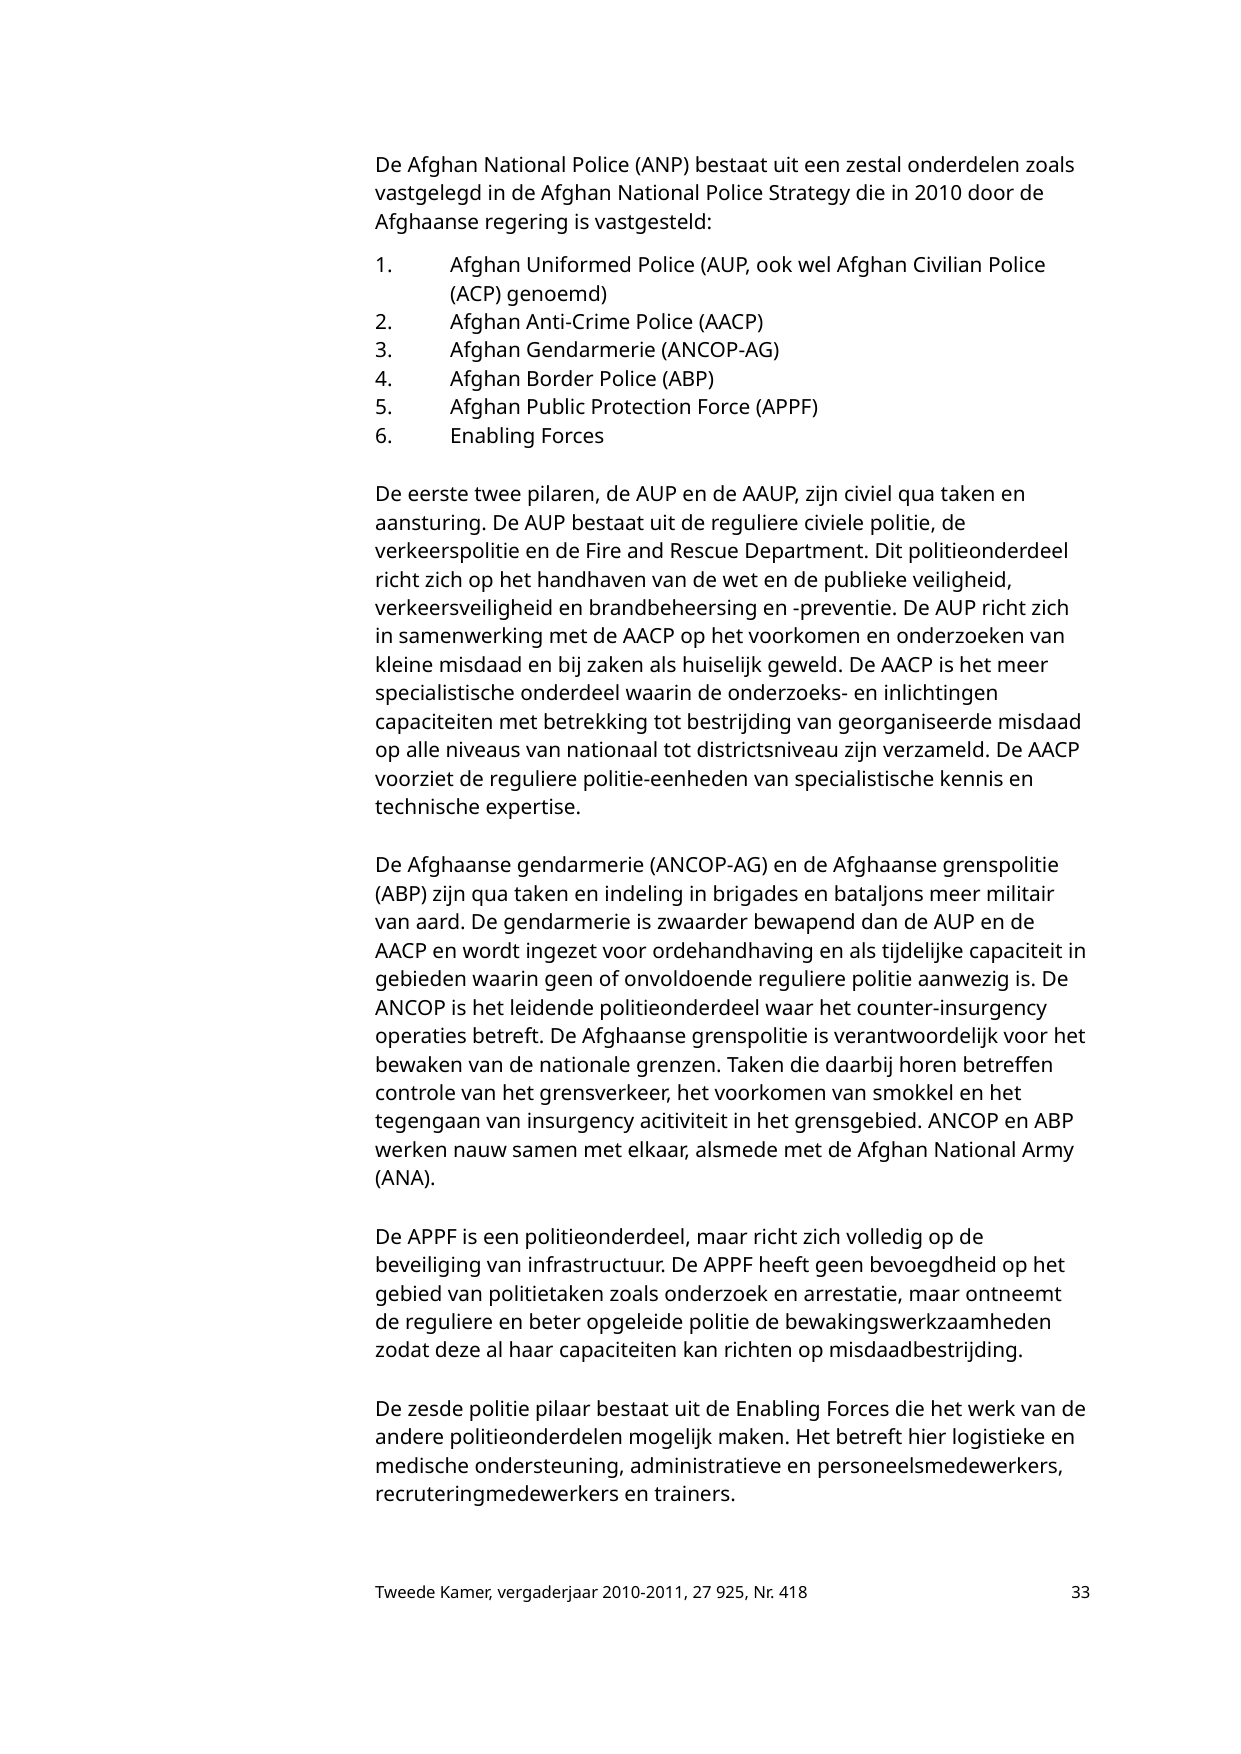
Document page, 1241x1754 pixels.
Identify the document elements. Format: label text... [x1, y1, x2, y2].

text De APPF is een politieonderdeel, maar richt zich volledig op de beveiliging van infrastructuur. De APPF heeft geen bevoegdheid op het gebied van politietaken zoals onderzoek en arrestatie, maar ontneemt de reguliere en beter opgeleide politie de bewakingswerkzaamheden zodat deze al haar capaciteiten kan richten op misdaadbestrijding. [375, 1222, 1090, 1364]
list Enabling Forces [375, 421, 1090, 449]
list Afghan Border Police (ABP) [375, 364, 1090, 392]
list Afghan Anti-Crime Police (AACP) [375, 307, 1090, 336]
list Afghan Gendarmerie (ANCOP-AG) [375, 336, 1090, 364]
text De Afghaanse gendarmerie (ANCOP-AG) en de Afghaanse grenspolitie (ABP) zijn qua taken en indeling in brigades en bataljons meer militair van aard. De gendarmerie is zwaarder bewapend dan de AUP en de AACP en wordt ingezet voor ordehandhaving en als tijdelijke capaciteit in gebieden waarin geen of onvoldoende reguliere politie aanwezig is. De ANCOP is het leidende politieonderdeel waar het counter-insurgency operaties betreft. De Afghaanse grenspolitie is verantwoordelijk voor het bewaken van de nationale grenzen. Taken die daarbij horen betreffen controle van het grensverkeer, het voorkomen van smokkel en het tegengaan van insurgency acitiviteit in het grensgebied. ANCOP en ABP werken nauw samen met elkaar, alsmede met de Afghan National Army (ANA). [375, 851, 1090, 1192]
list Afghan Uniformed Police (AUP, ook wel Afghan Civilian Police (ACP) genoemd) [375, 250, 1090, 307]
text De zesde politie pilaar bestaat uit de Enabling Forces die het werk van de andere politieonderdelen mogelijk maken. Het betreft hier logistieke en medische ondersteuning, administratieve en personeelsmedewerkers, recruteringmedewerkers en trainers. [375, 1394, 1090, 1508]
text De eerste twee pilaren, de AUP en de AAUP, zijn civiel qua taken en aansturing. De AUP bestaat uit de reguliere civiele politie, de verkeerspolitie en de Fire and Rescue Department. Dit politieonderdeel richt zich op het handhaven van de wet en de publieke veiligheid, verkeersveiligheid en brandbeheersing en -preventie. De AUP richt zich in samenwerking met de AACP op het voorkomen en onderzoeken van kleine misdaad en bij zaken als huiselijk geweld. De AACP is het meer specialistische onderdeel waarin de onderzoeks- en inlichtingen capaciteiten met betrekking tot bestrijding van georganiseerde misdaad op alle niveaus van nationaal tot districtsniveau zijn verzameld. De AACP voorziet de reguliere politie-eenheden van specialistische kennis en technische expertise. [375, 479, 1090, 821]
text De Afghan National Police (ANP) bestaat uit een zestal onderdelen zoals vastgelegd in de Afghan National Police Strategy die in 2010 door de Afghaanse regering is vastgesteld: [375, 150, 1090, 235]
list Afghan Public Protection Force (APPF) [375, 392, 1090, 421]
